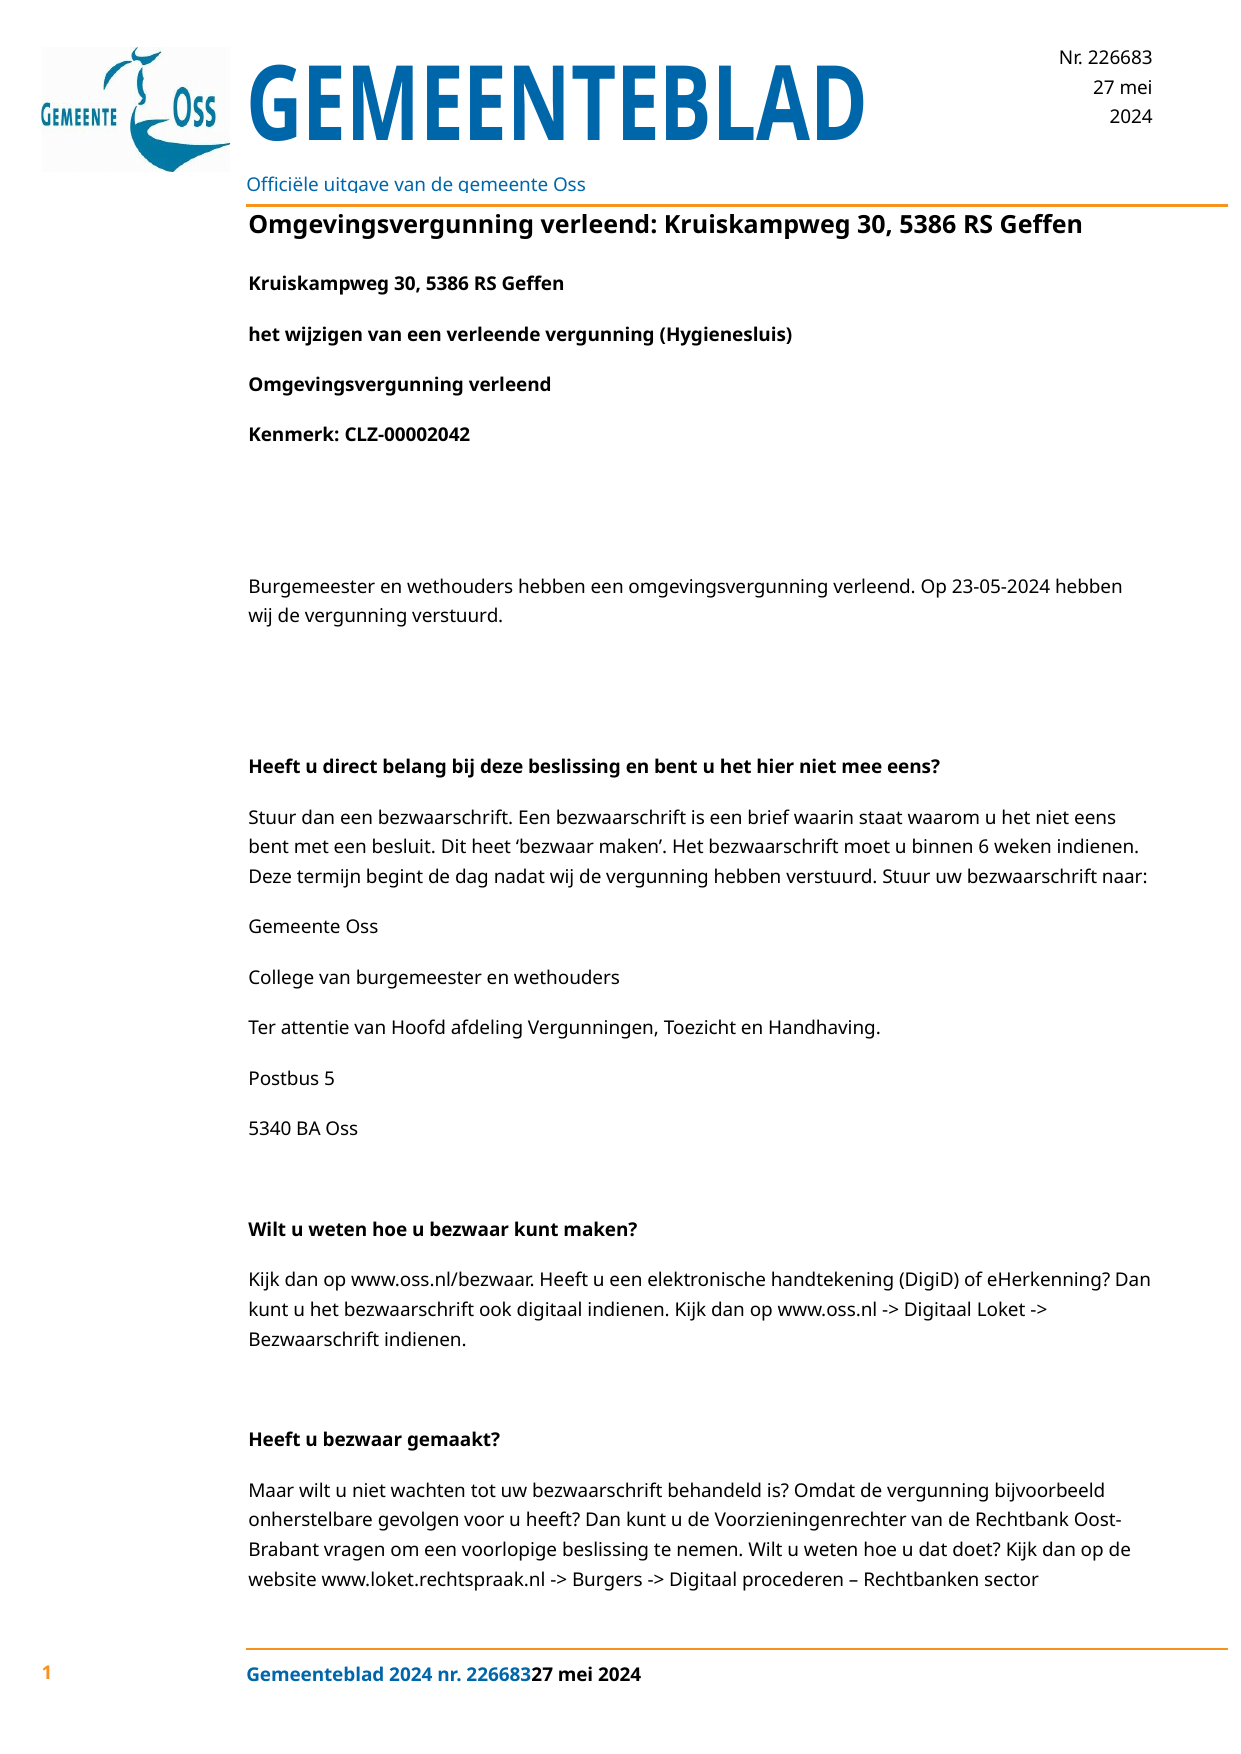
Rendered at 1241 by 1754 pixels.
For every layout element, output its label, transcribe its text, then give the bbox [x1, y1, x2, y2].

text het wijzigen van een verleende vergunning (Hygienesluis) [248, 321, 1152, 346]
text Heeft u direct belang bij deze beslissing en bent u het hier niet mee eens? [248, 754, 1152, 779]
text Burgemeester en wethouders hebben een omgevingsvergunning verleend. Op 23-05-2024 hebben wij de vergunning verstuurd. [248, 573, 1152, 628]
text Kruiskampweg 30, 5386 RS Geffen [248, 270, 1152, 296]
text Kenmerk: CLZ-00002042 [248, 422, 1152, 447]
text Kijk dan op www.oss.nl/bezwaar. Heeft u een elektronische handtekening (DigiD) of eHerkenning? Dan kunt u het bezwaarschrift ook digitaal indienen. Kijk dan op www.oss.nl -> Digitaal Loket -> Bezwaarschrift indienen. [248, 1267, 1152, 1351]
picture [41, 47, 231, 172]
text Stuur dan een bezwaarschrift. Een bezwaarschrift is een brief waarin staat waarom u het niet eens bent met een besluit. Dit heet ‘bezwaar maken’. Het bezwaarschrift moet u binnen 6 weken indienen. Deze termijn begint de dag nadat wij de vergunning hebben verstuurd. Stuur uw bezwaarschrift naar: [248, 804, 1152, 889]
text Maar wilt u niet wachten tot uw bezwaarschrift behandeld is? Omdat de vergunning bijvoorbeeld onherstelbare gevolgen voor u heeft? Dan kunt u de Voorzieningenrechter van de Rechtbank Oost-Brabant vragen om een voorlopige beslissing te nemen. Wilt u weten hoe u dat doet? Kijk dan op de website www.loket.rechtspraak.nl -> Burgers -> Digitaal procederen – Rechtbanken sector [248, 1477, 1152, 1591]
text 5340 BA Oss [248, 1115, 1152, 1141]
text Gemeente Oss [248, 914, 1152, 939]
text Heeft u bezwaar gemaakt? [248, 1427, 1152, 1452]
text Ter attentie van Hoofd afdeling Vergunningen, Toezicht en Handhaving. [248, 1014, 1152, 1040]
text Omgevingsvergunning verleend [248, 371, 1152, 397]
text Postbus 5 [248, 1065, 1152, 1091]
text Omgevingsvergunning verleend: Kruiskampweg 30, 5386 RS Geffen [248, 207, 1152, 241]
text College van burgemeester en wethouders [248, 964, 1152, 990]
text Wilt u weten hoe u bezwaar kunt maken? [248, 1216, 1152, 1242]
